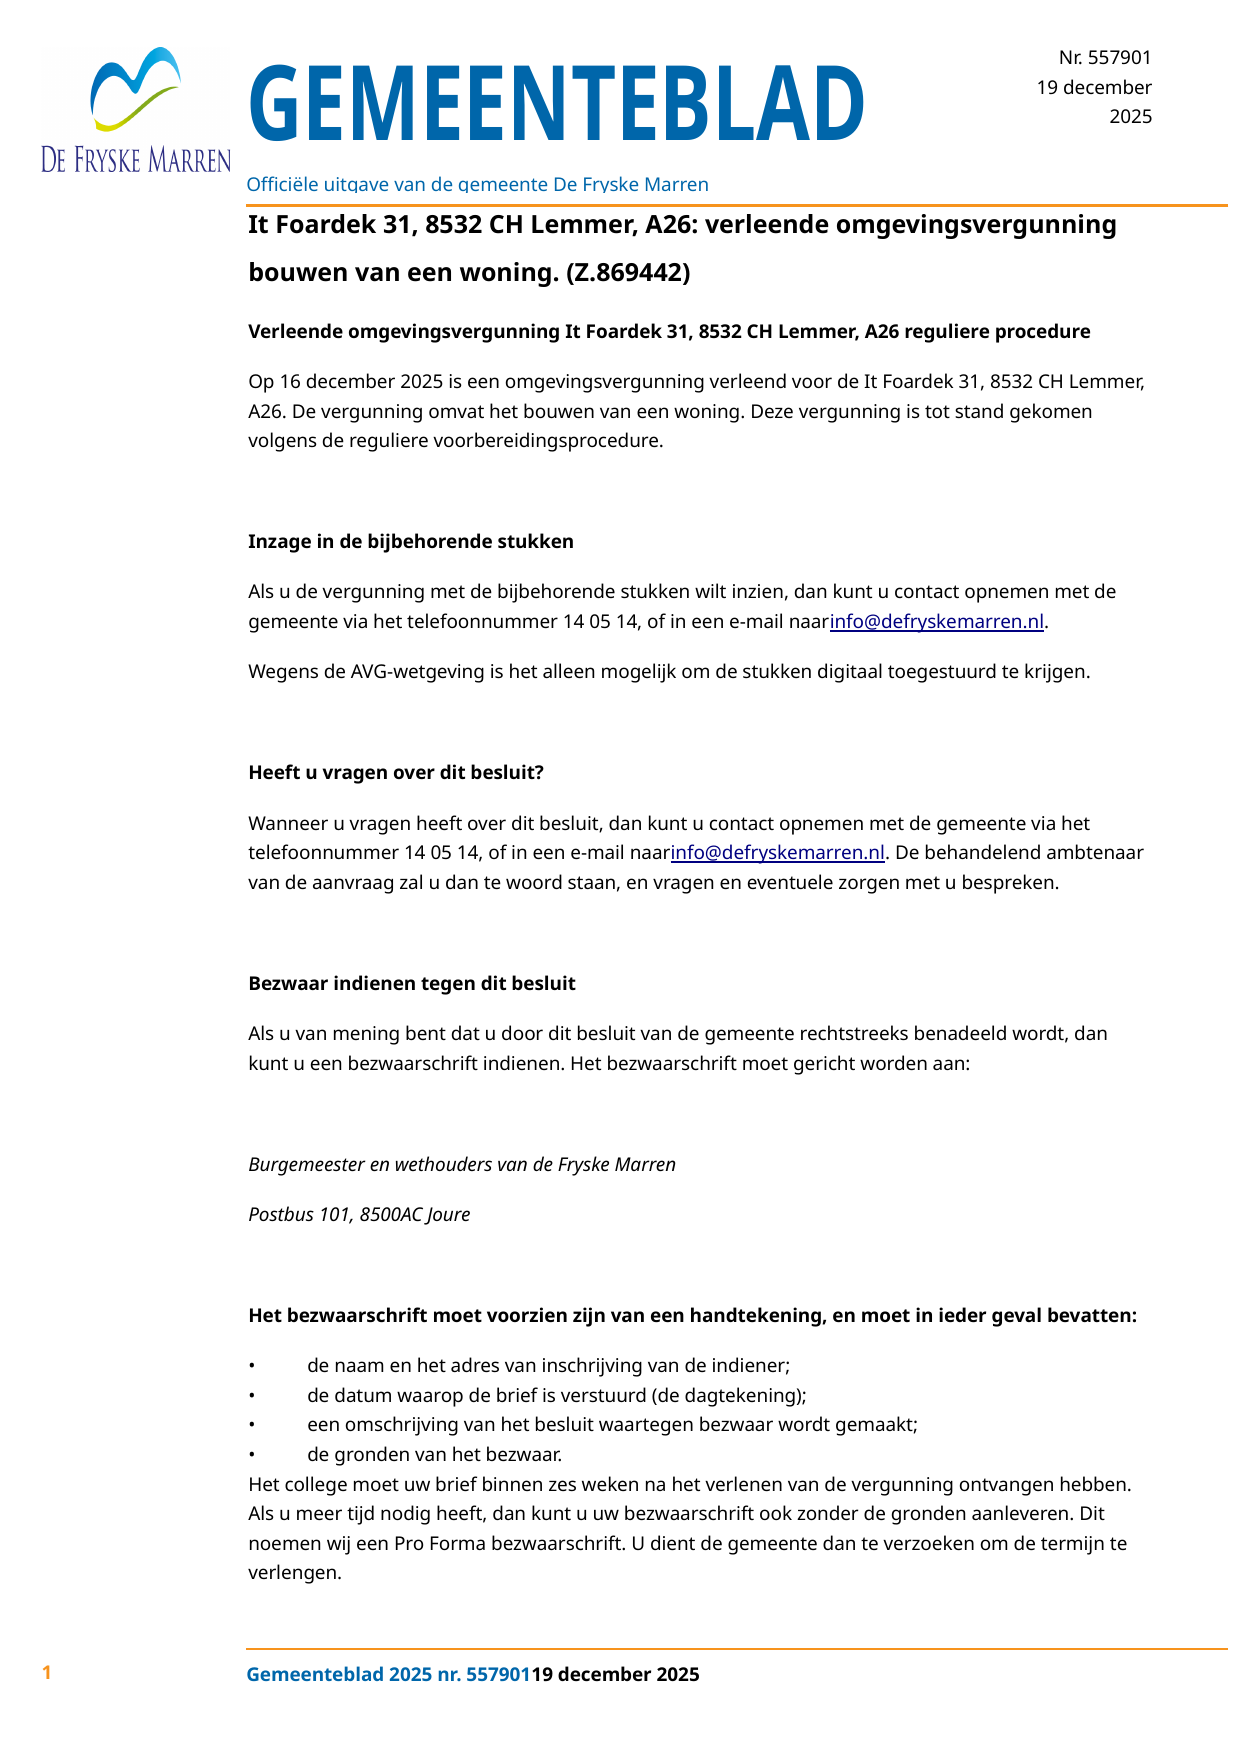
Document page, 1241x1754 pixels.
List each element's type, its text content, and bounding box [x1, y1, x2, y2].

text Op 16 december 2025 is een omgevingsvergunning verleend voor de It Foardek 31, 8532 CH Lemmer, A26. De vergunning omvat het bouwen van een woning. Deze vergunning is tot stand gekomen volgens de reguliere voorbereidingsprocedure. [248, 368, 1152, 453]
text Als u van mening bent dat u door dit besluit van de gemeente rechtstreeks benadeeld wordt, dan kunt u een bezwaarschrift indienen. Het bezwaarschrift moet gericht worden aan: [248, 1020, 1152, 1076]
text Inzage in de bijbehorende stukken [248, 528, 1152, 554]
text Het college moet uw brief binnen zes weken na het verlenen van de vergunning ontvangen hebben. Als u meer tijd nodig heeft, dan kunt u uw bezwaarschrift ook zonder de gronden aanleveren. Dit noemen wij een Pro Forma bezwaarschrift. U dient de gemeente dan te verzoeken om de termijn te verlengen. [248, 1471, 1152, 1585]
text Het bezwaarschrift moet voorzien zijn van een handtekening, en moet in ieder geval bevatten: [248, 1302, 1152, 1328]
list de datum waarop de brief is verstuurd (de dagtekening); [248, 1382, 1152, 1408]
text Als u de vergunning met de bijbehorende stukken wilt inzien, dan kunt u contact opnemen met de gemeente via het telefoonnummer 14 05 14, of in een e-mail naarinfo@defryskemarren.nl. [248, 579, 1152, 634]
text Wegens de AVG-wetgeving is het alleen mogelijk om de stukken digitaal toegestuurd te krijgen. [248, 659, 1152, 684]
text It Foardek 31, 8532 CH Lemmer, A26: verleende omgevingsvergunning bouwen van een woning. (Z.869442) [248, 207, 1152, 288]
text Verleende omgevingsvergunning It Foardek 31, 8532 CH Lemmer, A26 reguliere procedure [248, 318, 1152, 344]
text Bezwaar indienen tegen dit besluit [248, 970, 1152, 996]
text Heeft u vragen over dit besluit? [248, 759, 1152, 785]
list een omschrijving van het besluit waartegen bezwaar wordt gemaakt; [248, 1412, 1152, 1437]
text Wanneer u vragen heeft over dit besluit, dan kunt u contact opnemen met de gemeente via het telefoonnummer 14 05 14, of in een e-mail naarinfo@defryskemarren.nl. De behandelend ambtenaar van de aanvraag zal u dan te woord staan, en vragen en eventuele zorgen met u bespreken. [248, 810, 1152, 895]
text Burgemeester en wethouders van de Fryske Marren [248, 1151, 1152, 1177]
list de naam en het adres van inschrijving van de indiener; [248, 1352, 1152, 1378]
text Postbus 101, 8500AC Joure [248, 1201, 1152, 1227]
picture [41, 47, 231, 172]
list de gronden van het bezwaar. [248, 1441, 1152, 1467]
